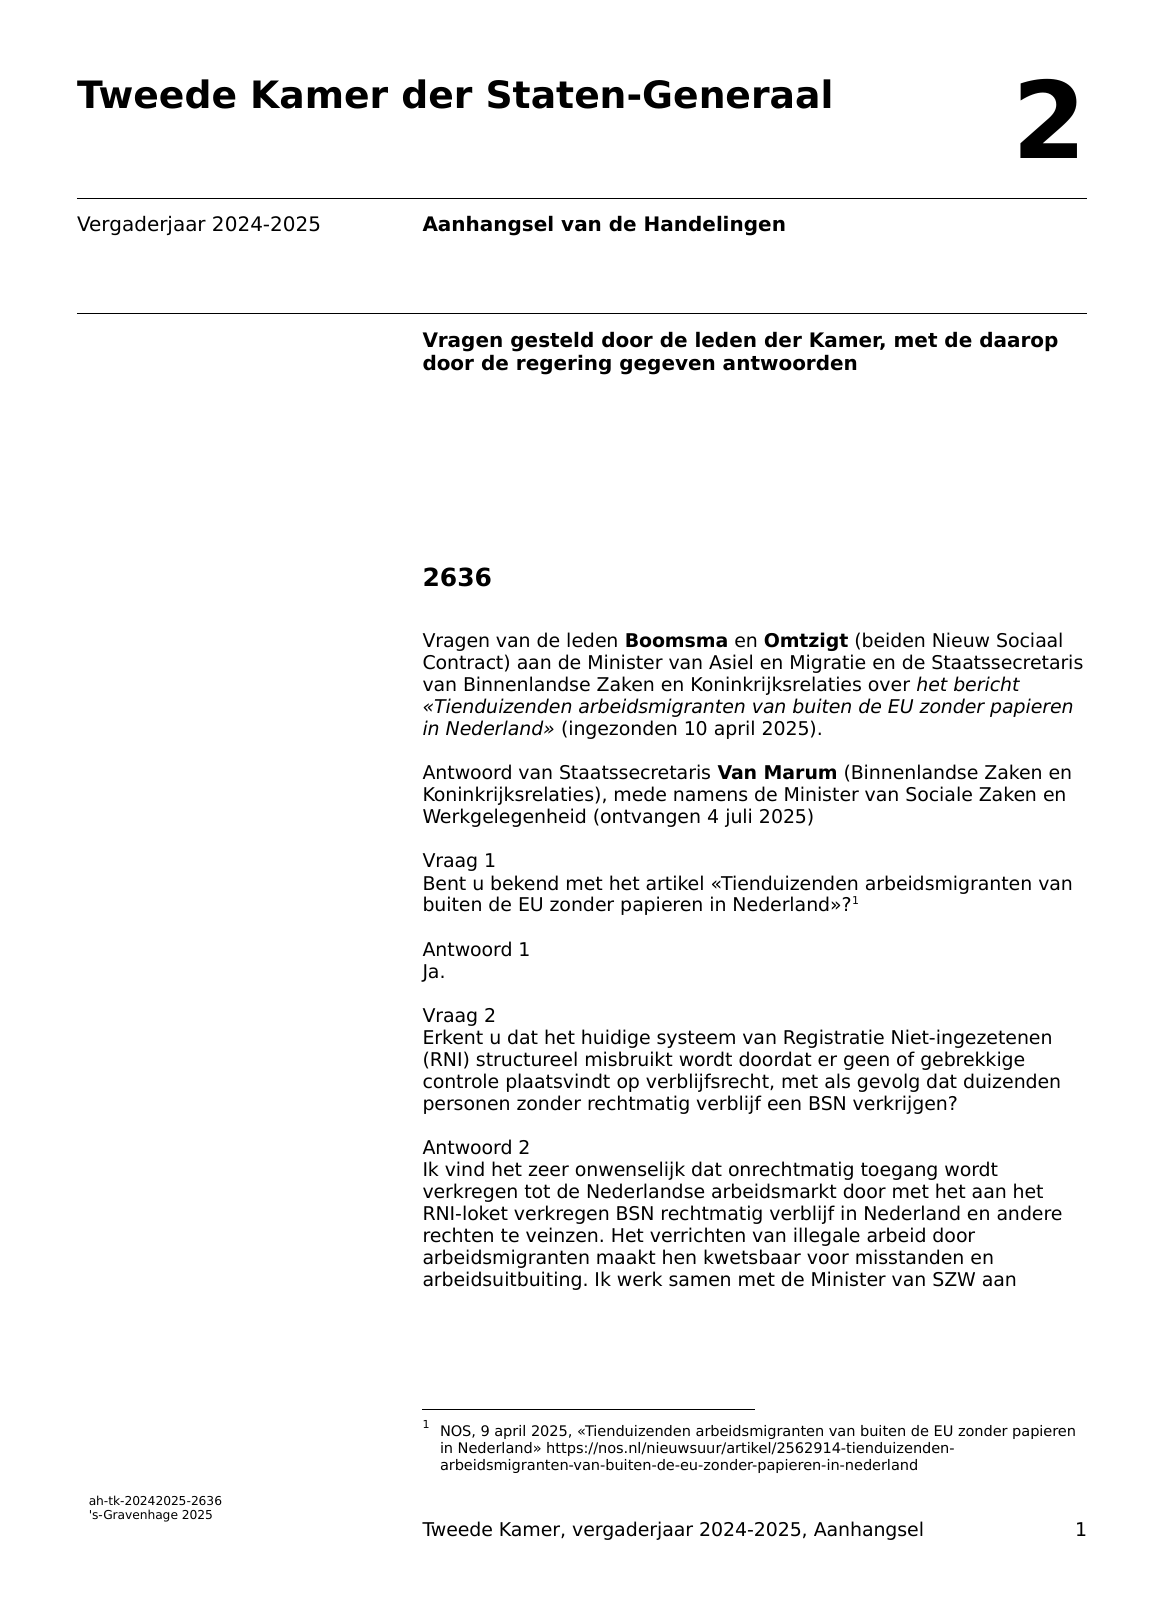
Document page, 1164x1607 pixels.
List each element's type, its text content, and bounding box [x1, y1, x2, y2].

table_header 2 [886, 59, 1087, 198]
text Antwoord 2 [422, 1137, 1087, 1159]
table_cell Vergaderjaar 2024-2025 [77, 199, 422, 313]
text Bent u bekend met het artikel «Tienduizenden arbeidsmigranten van buiten de EU zonder papieren in Nederland»? [422, 872, 1087, 916]
text ah-tk-20242025-2636 [88, 1494, 323, 1508]
text Erkent u dat het huidige systeem van Registratie Niet-ingezetenen (RNI) structureel misbruikt wordt doordat er geen of gebrekkige controle plaatsvindt op verblijfsrecht, met als gevolg dat duizenden personen zonder rechtmatig verblijf een BSN verkrijgen? [422, 1027, 1087, 1114]
text 2636 [422, 563, 1087, 592]
table_cell Vragen gesteld door de leden der Kamer, met de daarop door de regering gegeven antwoorden [422, 314, 1087, 375]
text Vraag 1 [422, 850, 1087, 872]
text NOS, 9 april 2025, «Tienduizenden arbeidsmigranten van buiten de EU zonder papieren in Nederland» https://nos.nl/nieuwsuur/artikel/2562914-tienduizenden-arbeidsmigranten-van-buiten-de-eu-zonder-papieren-in-nederland [422, 1418, 1087, 1474]
table_cell [77, 314, 422, 375]
text Vragen van de leden Boomsma en Omtzigt (beiden Nieuw Sociaal Contract) aan de Minister van Asiel en Migratie en de Staatssecretaris van Binnenlandse Zaken en Koninkrijksrelaties over het bericht «Tienduizenden arbeidsmigranten van buiten de EU zonder papieren in Nederland» (ingezonden 10 april 2025). [422, 630, 1087, 740]
text 's-Gravenhage 2025 [88, 1508, 323, 1522]
text Antwoord 1 [422, 938, 1087, 961]
text Vraag 2 [422, 1005, 1087, 1027]
text Ja. [422, 961, 1087, 982]
table_header Tweede Kamer der Staten-Generaal [77, 59, 886, 198]
text Ik vind het zeer onwenselijk dat onrechtmatig toegang wordt verkregen tot de Nederlandse arbeidsmarkt door met het aan het RNI-loket verkregen BSN rechtmatig verblijf in Nederland en andere rechten te veinzen. Het verrichten van illegale arbeid door arbeidsmigranten maakt hen kwetsbaar voor misstanden en arbeidsuitbuiting. Ik werk samen met de Minister van SZW aan [422, 1159, 1087, 1291]
text Antwoord van Staatssecretaris Van Marum (Binnenlandse Zaken en Koninkrijksrelaties), mede namens de Minister van Sociale Zaken en Werkgelegenheid (ontvangen 4 juli 2025) [422, 762, 1087, 828]
table_cell Aanhangsel van de Handelingen [422, 199, 1087, 313]
